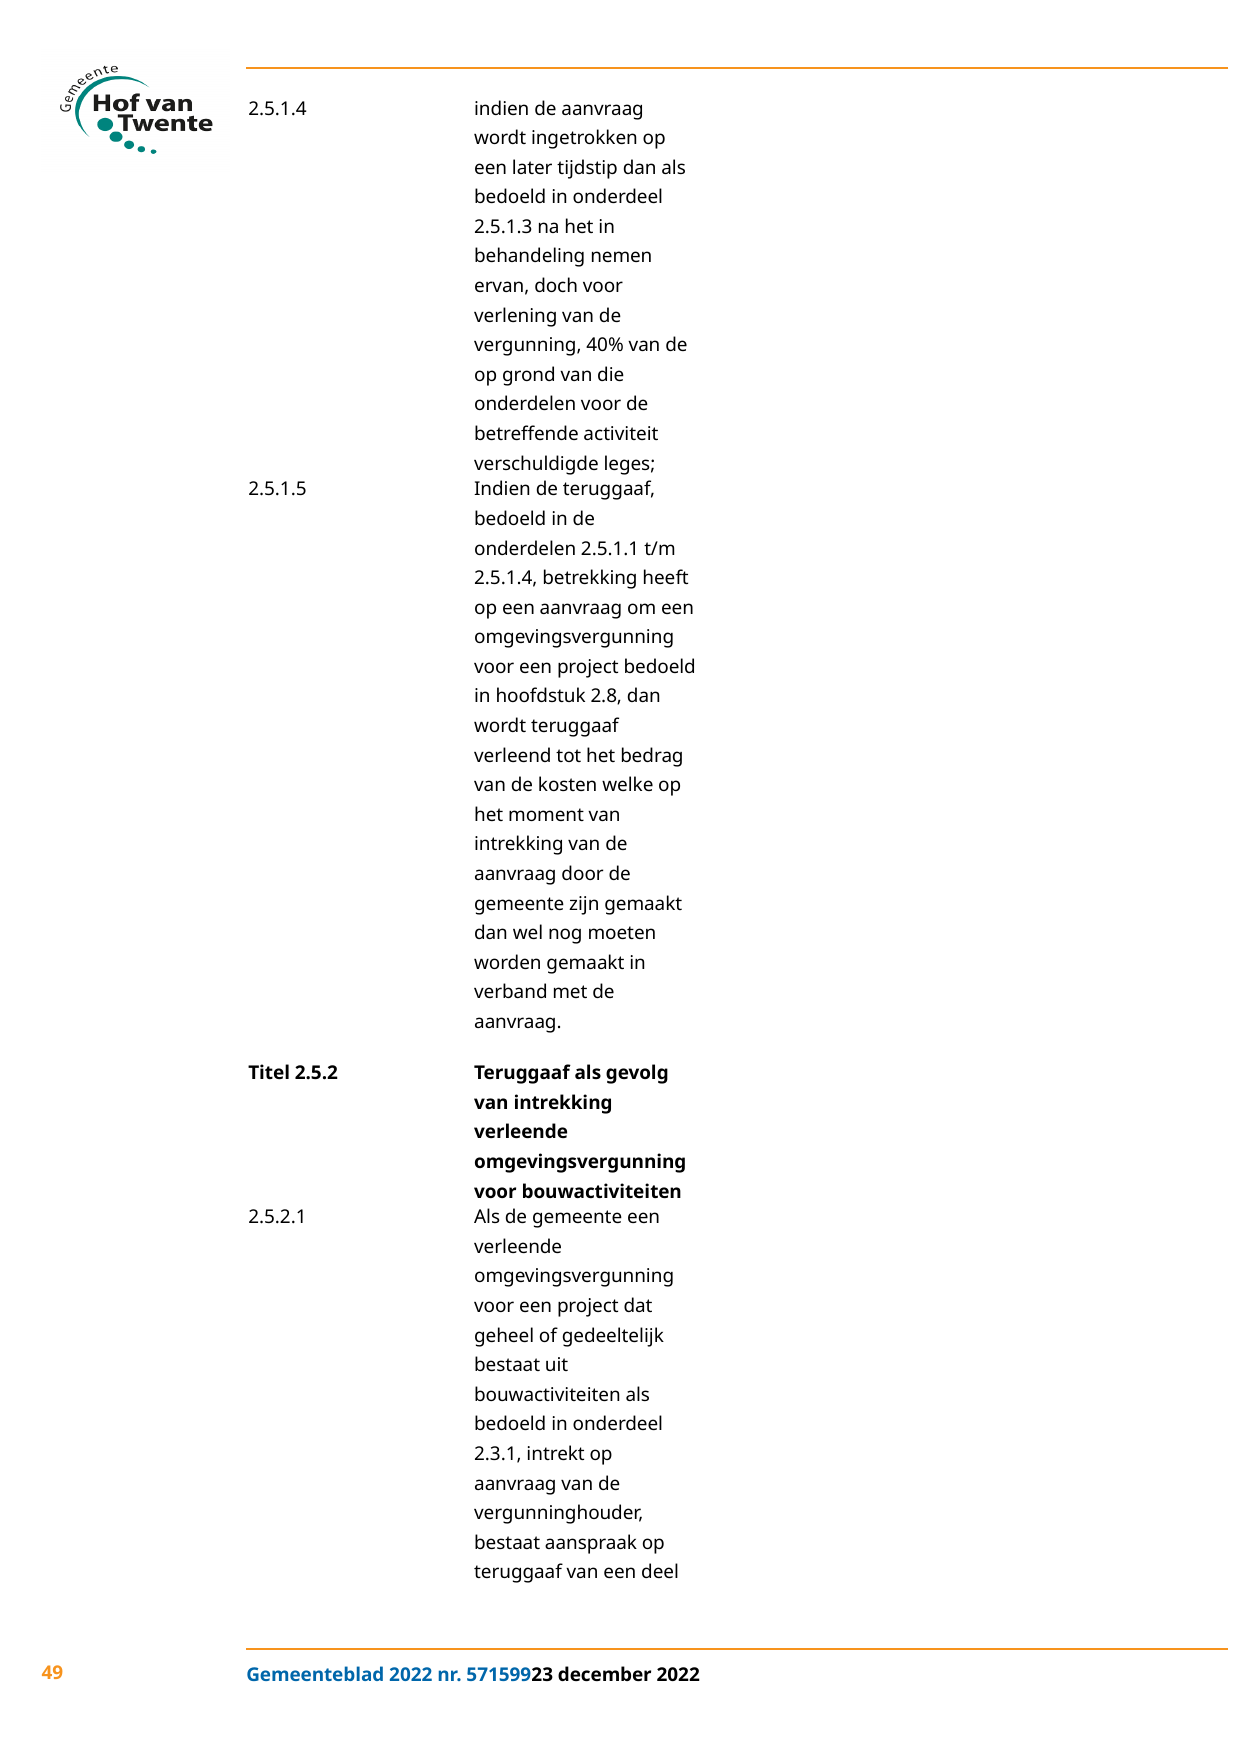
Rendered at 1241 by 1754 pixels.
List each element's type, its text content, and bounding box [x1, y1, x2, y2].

table_cell 2.5.2.1 [248, 1204, 474, 1584]
table_cell [700, 95, 926, 476]
table_cell indien de aanvraag wordt ingetrokken op een later tijdstip dan als bedoeld in onderdeel 2.5.1.3 na het in behandeling nemen ervan, doch voor verlening van de vergunning, 40% van de op grond van die onderdelen voor de betreffende activiteit verschuldigde leges; [474, 95, 700, 476]
table_cell 2.5.1.4 [248, 95, 474, 476]
table_cell [248, 1034, 474, 1059]
table_cell [700, 476, 926, 1034]
table_cell [700, 1204, 926, 1584]
table_cell Als de gemeente een verleende omgevingsvergunning voor een project dat geheel of gedeeltelijk bestaat uit bouwactiviteiten als bedoeld in onderdeel 2.3.1, intrekt op aanvraag van de vergunninghouder, bestaat aanspraak op teruggaaf van een deel [474, 1204, 700, 1584]
table_cell [926, 1204, 1152, 1584]
table_cell [700, 1034, 926, 1059]
table_cell [474, 1034, 700, 1059]
picture [41, 47, 231, 172]
table_cell Indien de teruggaaf, bedoeld in de onderdelen 2.5.1.1 t/m 2.5.1.4, betrekking heeft op een aanvraag om een omgevingsvergunning voor een project bedoeld in hoofdstuk 2.8, dan wordt teruggaaf verleend tot het bedrag van de kosten welke op het moment van intrekking van de aanvraag door de gemeente zijn gemaakt dan wel nog moeten worden gemaakt in verband met de aanvraag. [474, 476, 700, 1034]
table_cell [926, 95, 1152, 476]
table_cell [926, 476, 1152, 1034]
table_cell 2.5.1.5 [248, 476, 474, 1034]
table_cell [700, 1060, 926, 1203]
table_cell [926, 1060, 1152, 1203]
table_cell [926, 1034, 1152, 1059]
table_cell Titel 2.5.2 [248, 1060, 474, 1203]
table_cell Teruggaaf als gevolg van intrekking verleende omgevingsvergunning voor bouwactiviteiten [474, 1060, 700, 1203]
